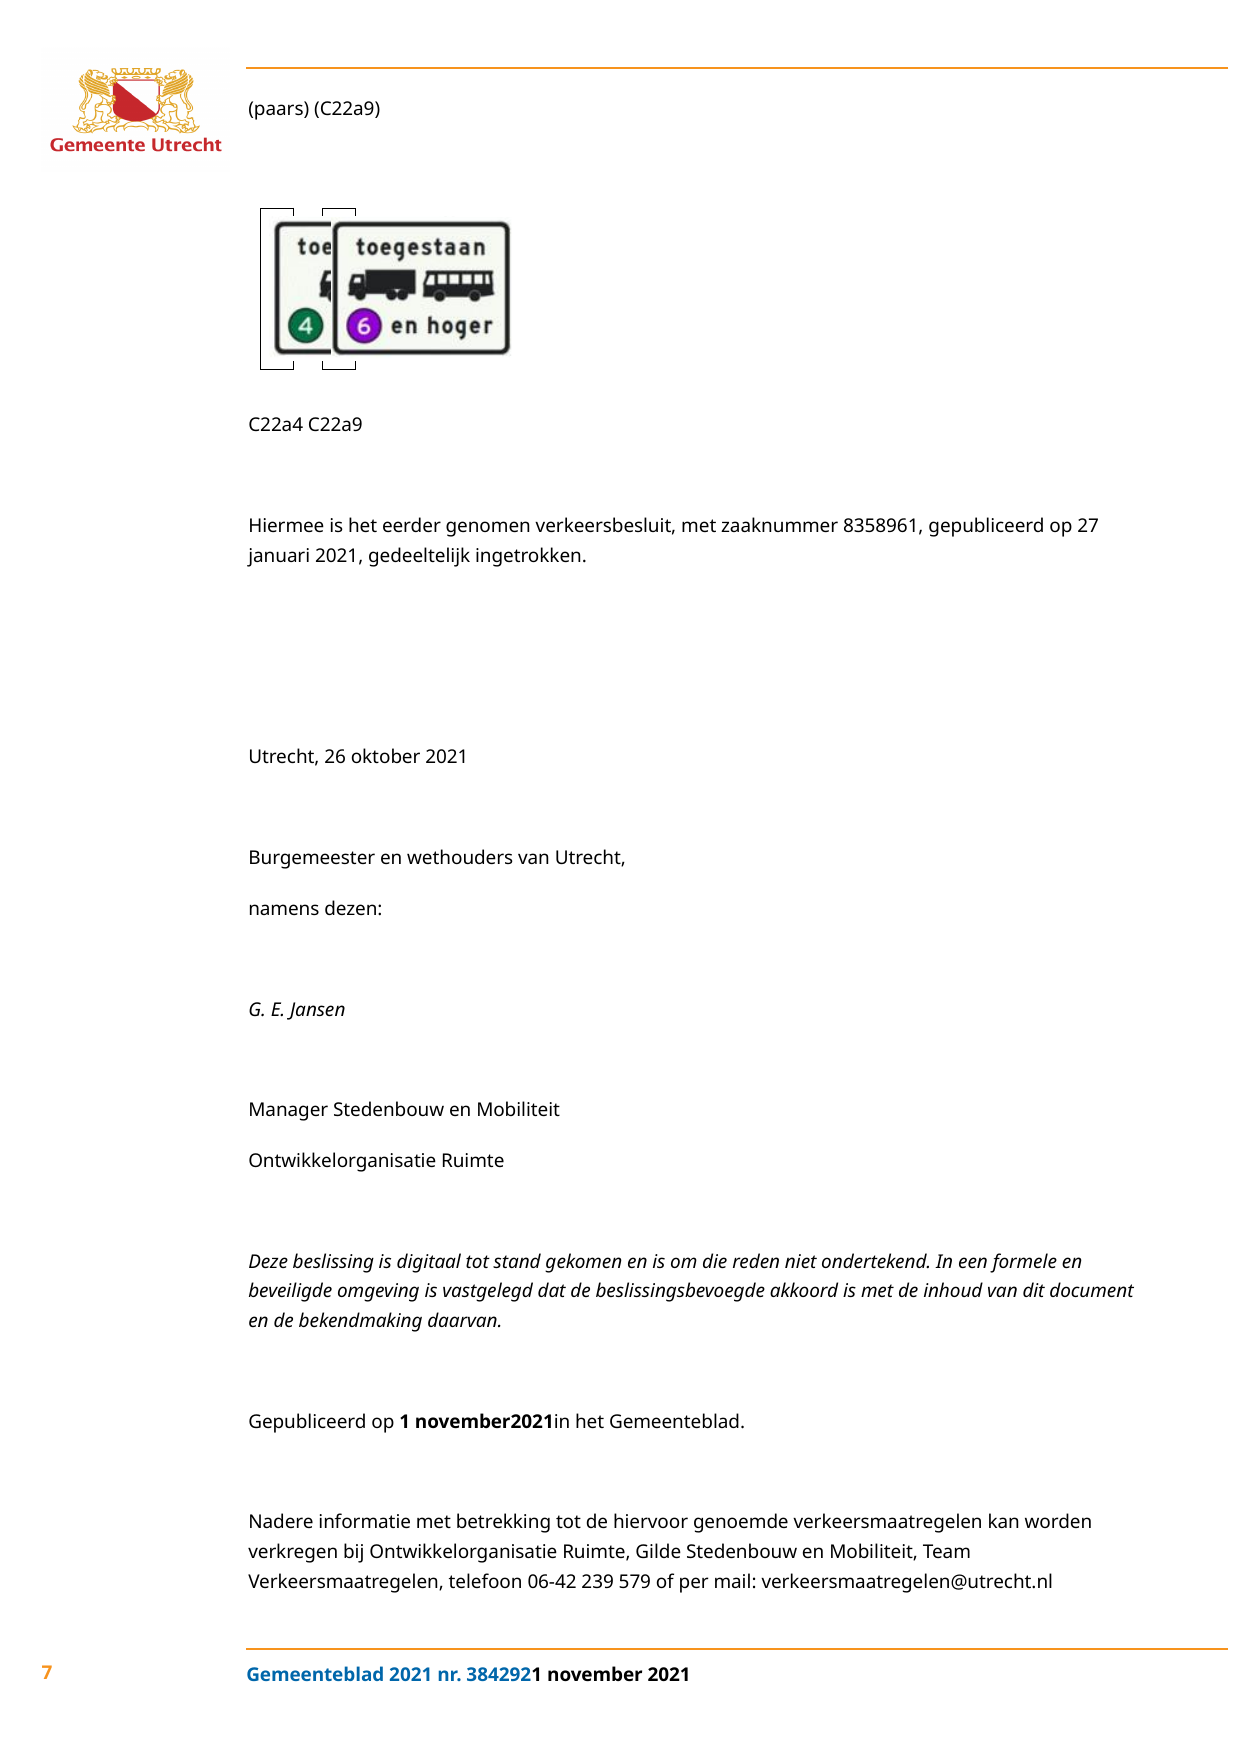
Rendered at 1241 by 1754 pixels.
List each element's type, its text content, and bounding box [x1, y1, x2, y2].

picture [41, 47, 231, 172]
text namens dezen: [248, 895, 1152, 921]
text Hiermee is het eerder genomen verkeersbesluit, met zaaknummer 8358961, gepubliceerd op 27 januari 2021, gedeeltelijk ingetrokken. [248, 512, 1152, 568]
text Gepubliceerd op 1 november2021in het Gemeenteblad. [248, 1408, 1152, 1434]
picture [268, 216, 515, 361]
text Utrecht, 26 oktober 2021 [248, 744, 1152, 769]
text Manager Stedenbouw en Mobiliteit [248, 1097, 1152, 1122]
text Ontwikkelorganisatie Ruimte [248, 1147, 1152, 1173]
text G. E. Jansen [248, 996, 1152, 1022]
text Deze beslissing is digitaal tot stand gekomen en is om die reden niet ondertekend. In een formele en beveiligde omgeving is vastgelegd dat de beslissingsbevoegde akkoord is met de inhoud van dit document en de bekendmaking daarvan. [248, 1248, 1152, 1333]
text Nadere informatie met betrekking tot de hiervoor genoemde verkeersmaatregelen kan worden verkregen bij Ontwikkelorganisatie Ruimte, Gilde Stedenbouw en Mobiliteit, Team Verkeersmaatregelen, telefoon 06-42 239 579 of per mail: verkeersmaatregelen@utrecht.nl [248, 1509, 1152, 1594]
text C22a4 C22a9 [248, 412, 1152, 437]
text (paars) (C22a9) [248, 95, 1152, 121]
text Burgemeester en wethouders van Utrecht, [248, 844, 1152, 870]
